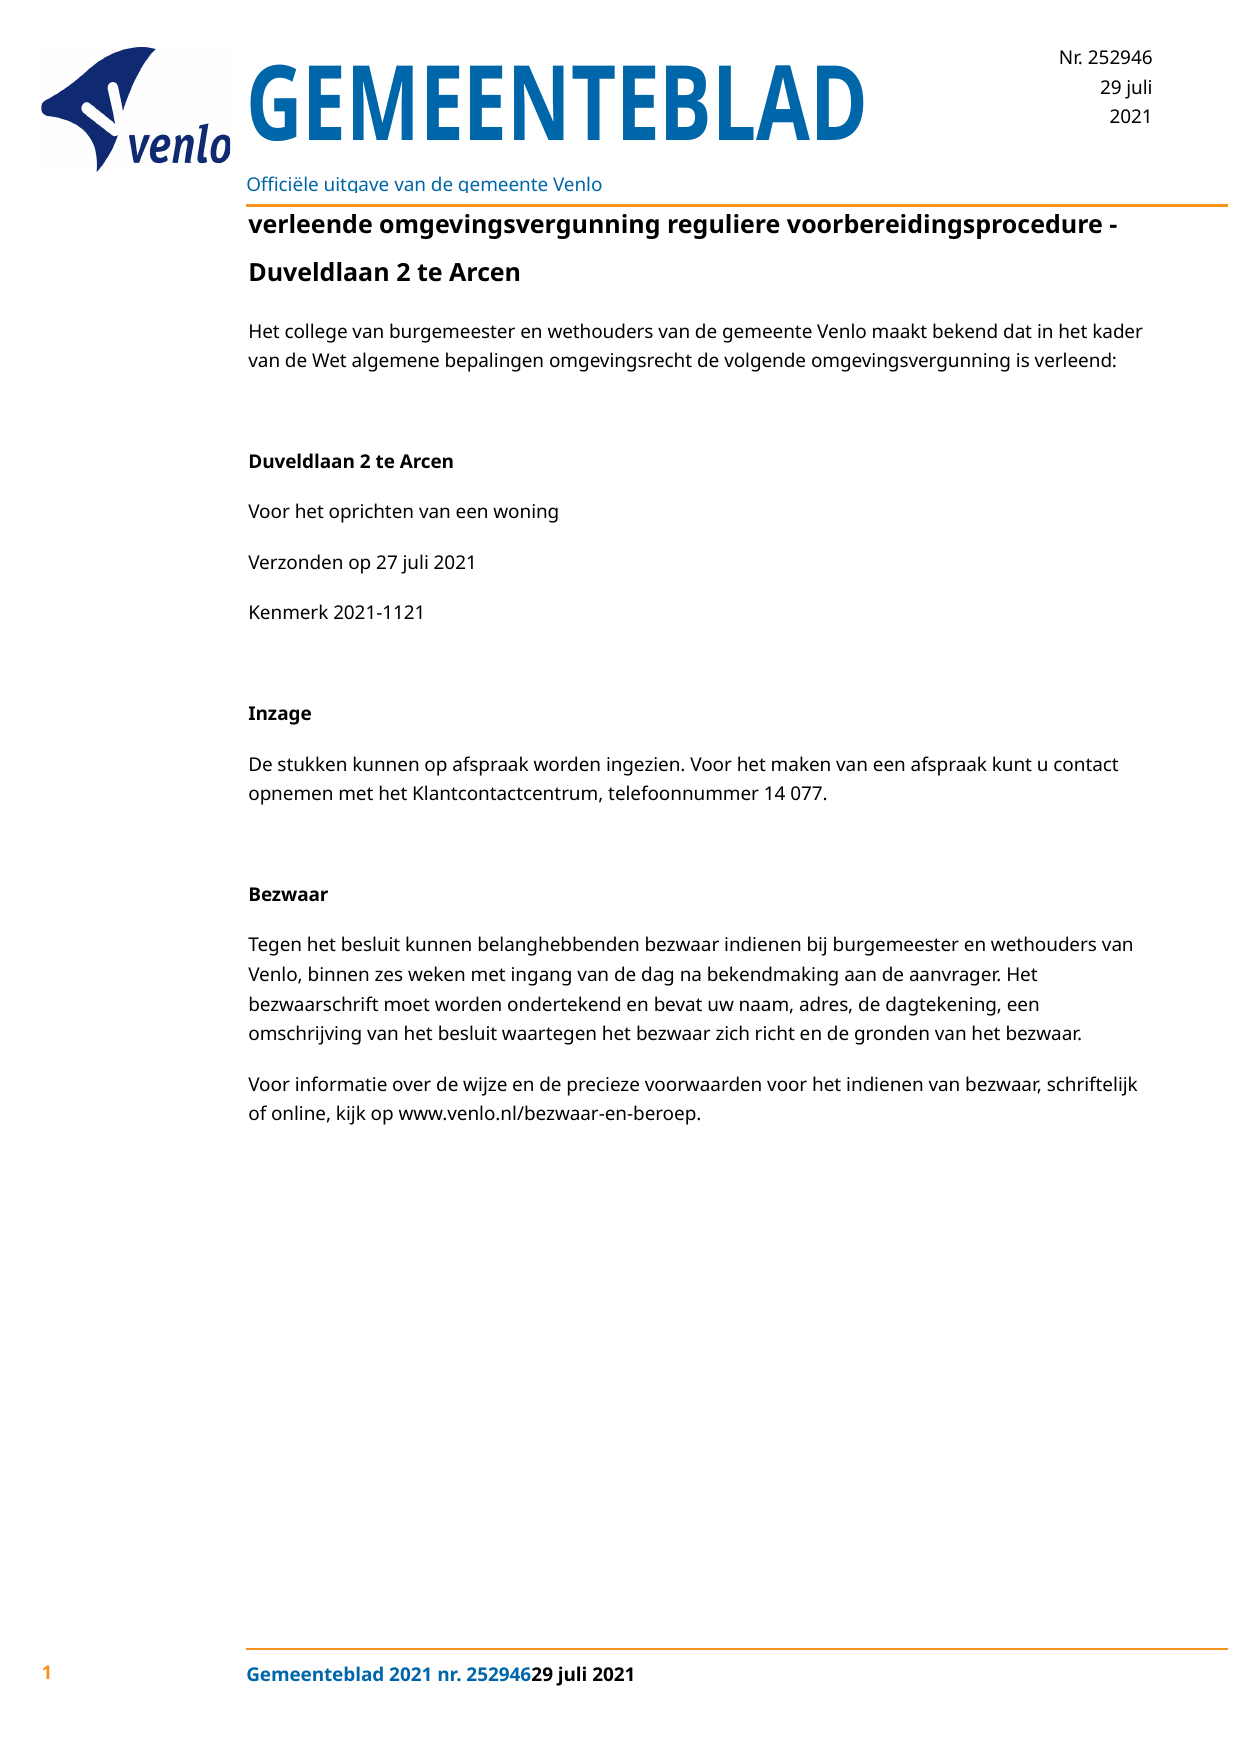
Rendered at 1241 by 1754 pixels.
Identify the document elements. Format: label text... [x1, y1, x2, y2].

text Kenmerk 2021-1121 [248, 599, 1152, 625]
text Verzonden op 27 juli 2021 [248, 549, 1152, 575]
text Tegen het besluit kunnen belanghebbenden bezwaar indienen bij burgemeester en wethouders van Venlo, binnen zes weken met ingang van de dag na bekendmaking aan de aanvrager. Het bezwaarschrift moet worden ondertekend en bevat uw naam, adres, de dagtekening, een omschrijving van het besluit waartegen het bezwaar zich richt en de gronden van het bezwaar. [248, 932, 1152, 1046]
text Het college van burgemeester en wethouders van de gemeente Venlo maakt bekend dat in het kader van de Wet algemene bepalingen omgevingsrecht de volgende omgevingsvergunning is verleend: [248, 318, 1152, 373]
text verleende omgevingsvergunning reguliere voorbereidingsprocedure - Duveldlaan 2 te Arcen [248, 207, 1152, 288]
text Bezwaar [248, 881, 1152, 907]
picture [41, 47, 231, 172]
text Duveldlaan 2 te Arcen [248, 448, 1152, 474]
text De stukken kunnen op afspraak worden ingezien. Voor het maken van een afspraak kunt u contact opnemen met het Klantcontactcentrum, telefoonnummer 14 077. [248, 751, 1152, 806]
text Voor het oprichten van een woning [248, 499, 1152, 524]
text Inzage [248, 700, 1152, 726]
text Voor informatie over de wijze en de precieze voorwaarden voor het indienen van bezwaar, schriftelijk of online, kijk op www.venlo.nl/bezwaar-en-beroep. [248, 1071, 1152, 1126]
